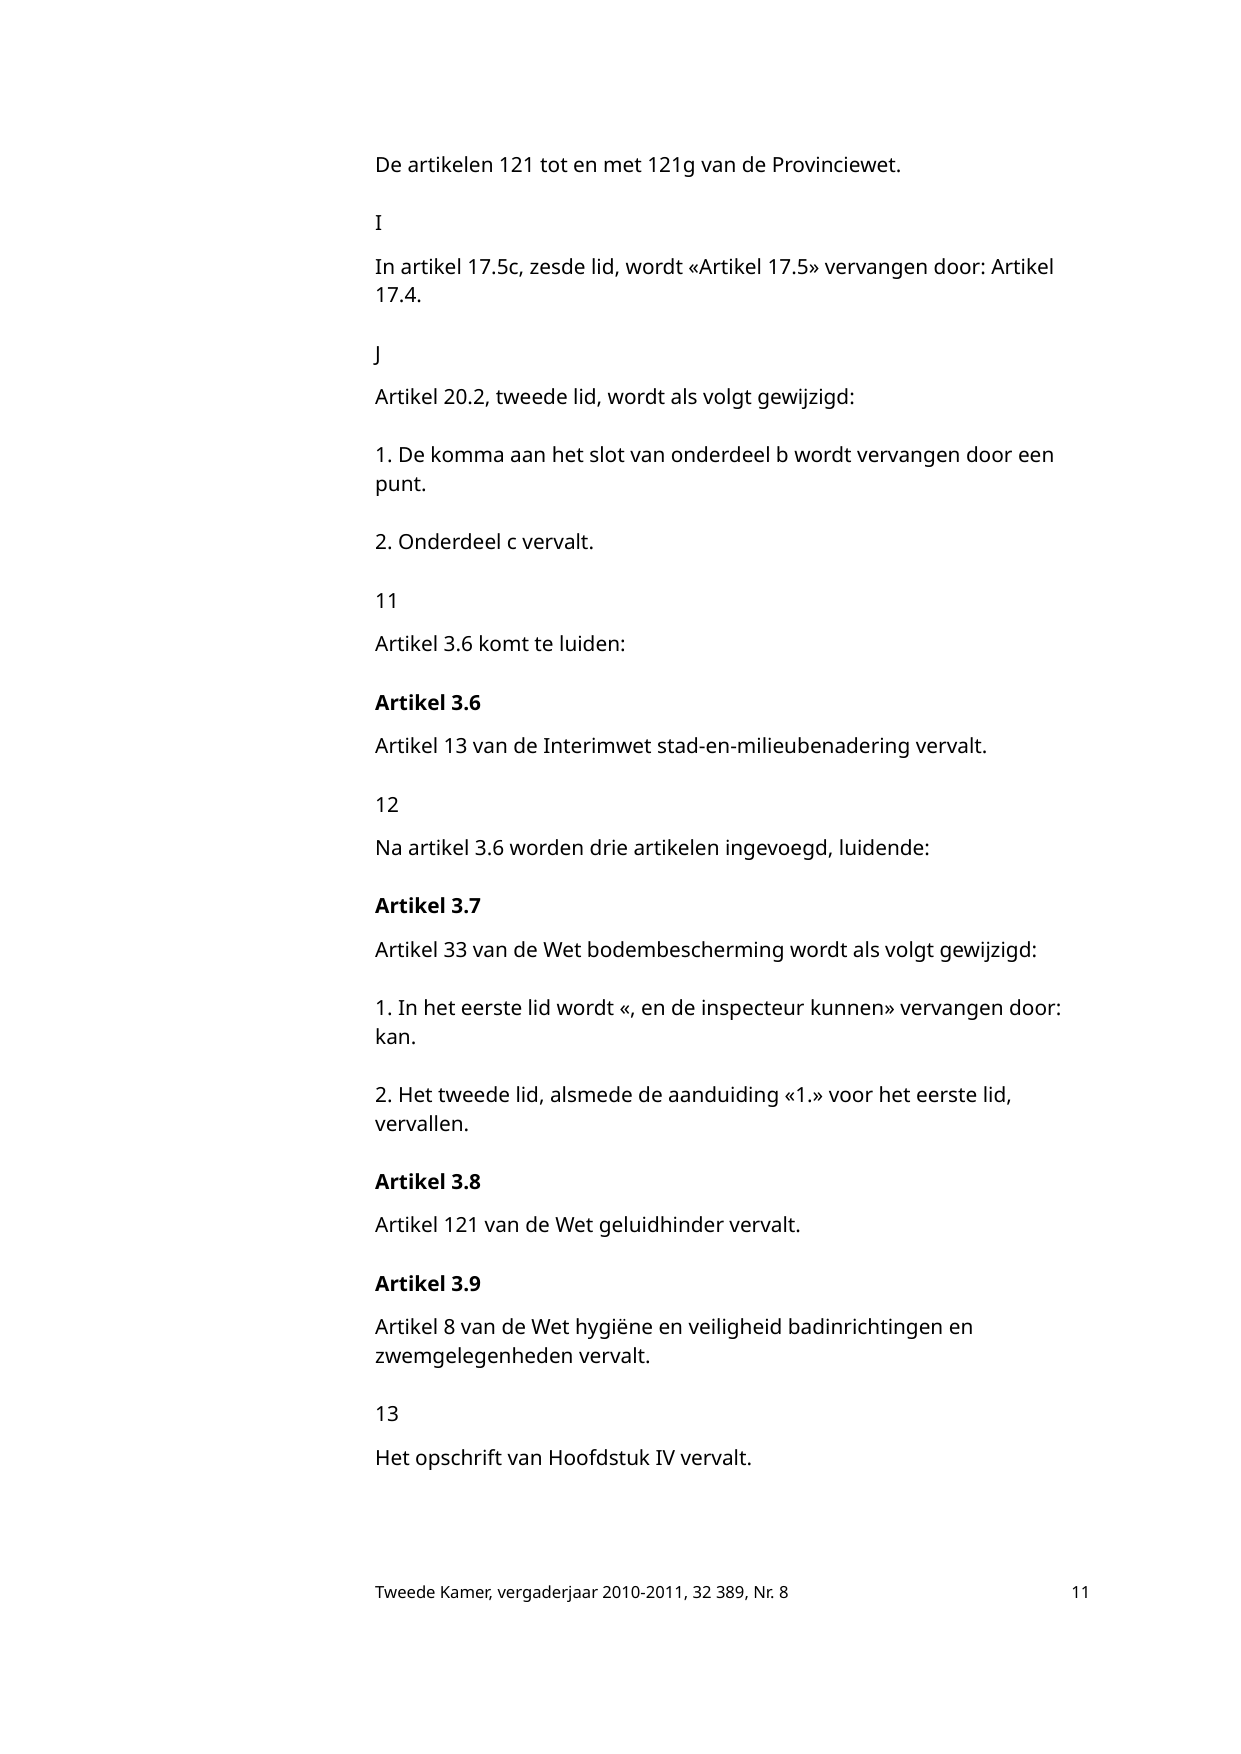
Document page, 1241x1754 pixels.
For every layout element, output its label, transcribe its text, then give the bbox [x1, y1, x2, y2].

text Artikel 121 van de Wet geluidhinder vervalt. [375, 1211, 1090, 1239]
text 13 [375, 1399, 1090, 1428]
text Artikel 13 van de Interimwet stad-en-milieubenadering vervalt. [375, 731, 1090, 760]
text Artikel 3.9 [375, 1269, 1090, 1297]
text Artikel 3.6 [375, 688, 1090, 716]
text Na artikel 3.6 worden drie artikelen ingevoegd, luidende: [375, 833, 1090, 862]
text 1. In het eerste lid wordt «, en de inspecteur kunnen» vervangen door: kan. [375, 993, 1090, 1050]
text De artikelen 121 tot en met 121g van de Provinciewet. [375, 150, 1090, 178]
text In artikel 17.5c, zesde lid, wordt «Artikel 17.5» vervangen door: Artikel 17.4. [375, 252, 1090, 309]
text I [375, 208, 1090, 237]
text 12 [375, 790, 1090, 818]
text Artikel 3.6 komt te luiden: [375, 629, 1090, 658]
text 11 [375, 586, 1090, 614]
text Artikel 33 van de Wet bodembescherming wordt als volgt gewijzigd: [375, 935, 1090, 963]
text Artikel 8 van de Wet hygiëne en veiligheid badinrichtingen en zwemgelegenheden vervalt. [375, 1312, 1090, 1369]
text 1. De komma aan het slot van onderdeel b wordt vervangen door een punt. [375, 441, 1090, 497]
text J [375, 339, 1090, 367]
text Artikel 3.7 [375, 892, 1090, 920]
text Artikel 3.8 [375, 1167, 1090, 1196]
text Het opschrift van Hoofdstuk IV vervalt. [375, 1443, 1090, 1471]
text Artikel 20.2, tweede lid, wordt als volgt gewijzigd: [375, 382, 1090, 411]
text 2. Het tweede lid, alsmede de aanduiding «1.» voor het eerste lid, vervallen. [375, 1080, 1090, 1137]
text 2. Onderdeel c vervalt. [375, 527, 1090, 556]
